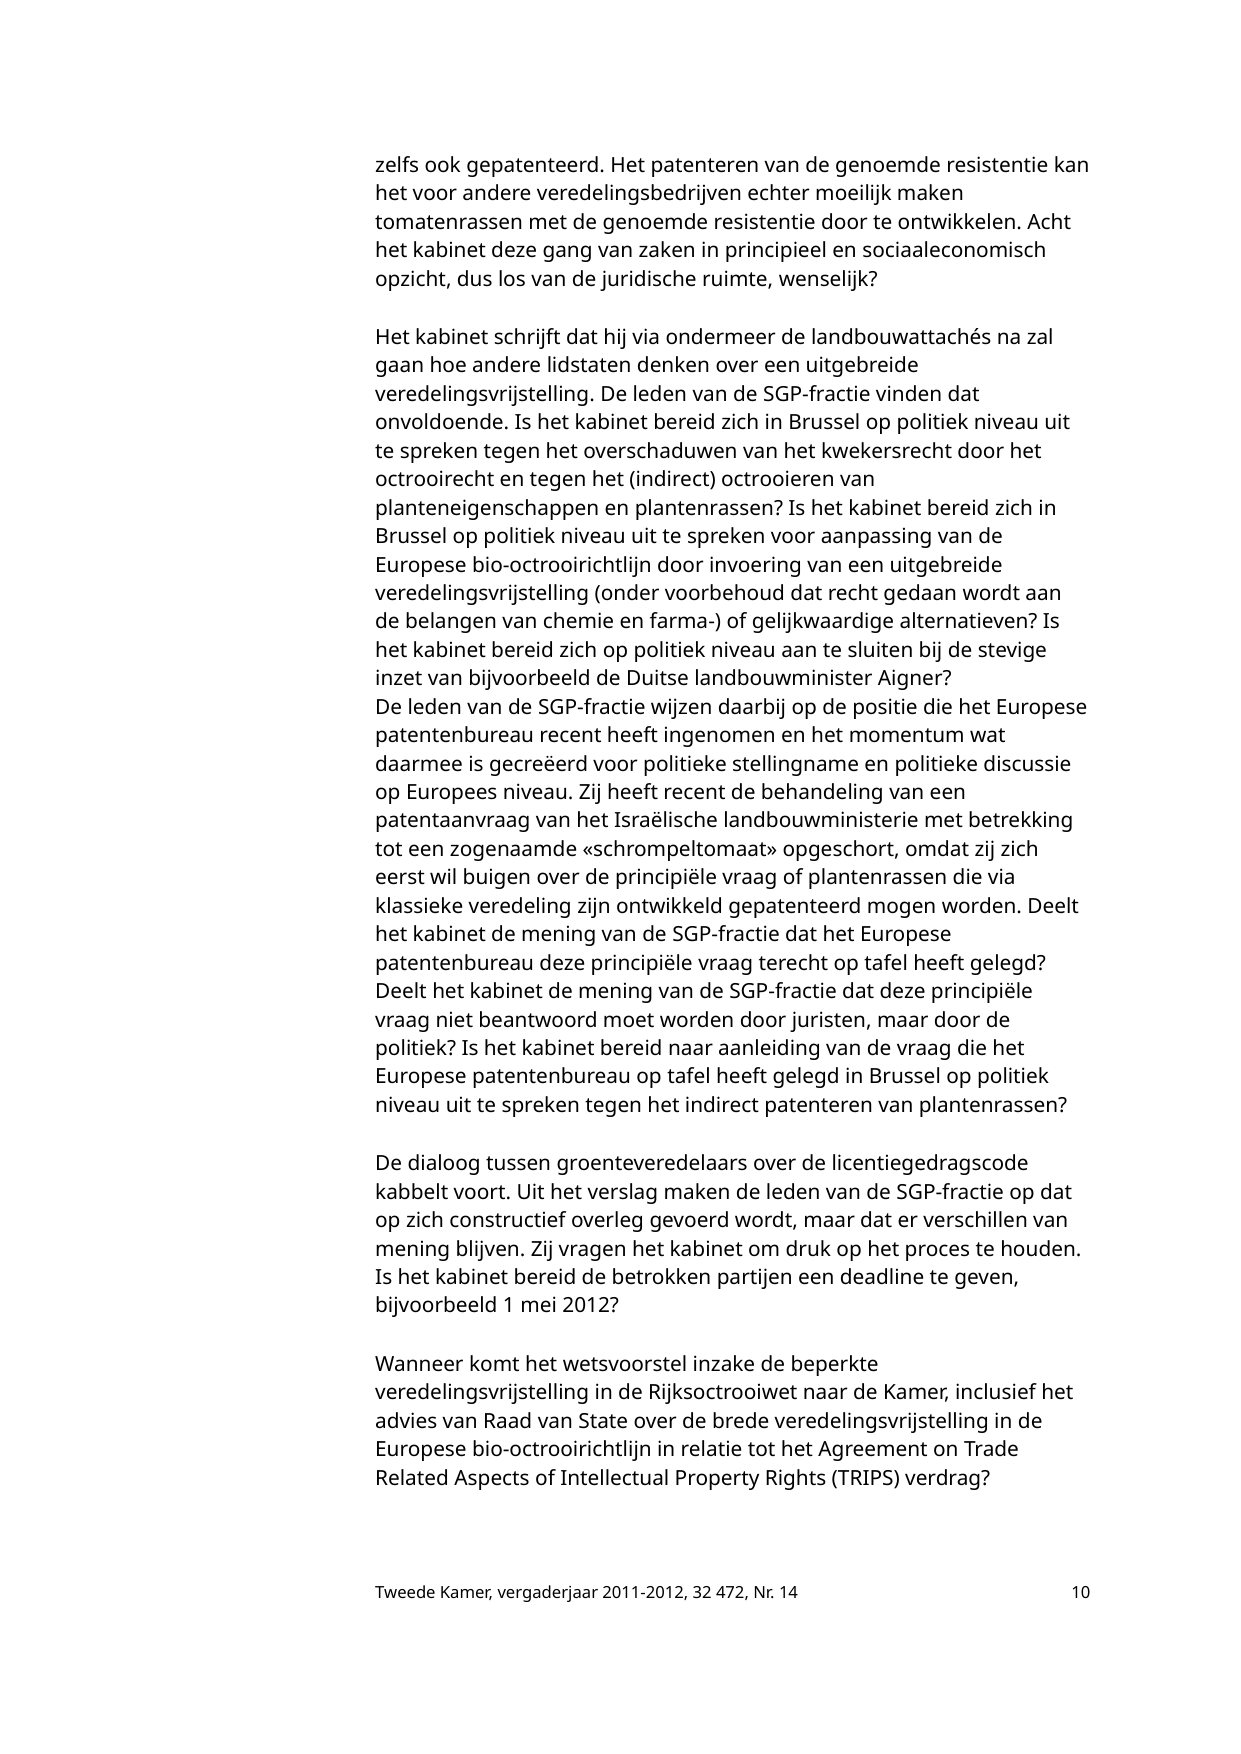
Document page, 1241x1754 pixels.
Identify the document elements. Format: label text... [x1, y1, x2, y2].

text Het kabinet schrijft dat hij via ondermeer de landbouwattachés na zal gaan hoe andere lidstaten denken over een uitgebreide veredelingsvrijstelling. De leden van de SGP-fractie vinden dat onvoldoende. Is het kabinet bereid zich in Brussel op politiek niveau uit te spreken tegen het overschaduwen van het kwekersrecht door het octrooirecht en tegen het (indirect) octrooieren van planteneigenschappen en plantenrassen? Is het kabinet bereid zich in Brussel op politiek niveau uit te spreken voor aanpassing van de Europese bio-octrooirichtlijn door invoering van een uitgebreide veredelingsvrijstelling (onder voorbehoud dat recht gedaan wordt aan de belangen van chemie en farma-) of gelijkwaardige alternatieven? Is het kabinet bereid zich op politiek niveau aan te sluiten bij de stevige inzet van bijvoorbeeld de Duitse landbouwminister Aigner? [375, 322, 1090, 692]
text Wanneer komt het wetsvoorstel inzake de beperkte veredelingsvrijstelling in de Rijksoctrooiwet naar de Kamer, inclusief het advies van Raad van State over de brede veredelingsvrijstelling in de Europese bio-octrooirichtlijn in relatie tot het Agreement on Trade Related Aspects of Intellectual Property Rights (TRIPS) verdrag? [375, 1349, 1090, 1491]
text zelfs ook gepatenteerd. Het patenteren van de genoemde resistentie kan het voor andere veredelingsbedrijven echter moeilijk maken tomatenrassen met de genoemde resistentie door te ontwikkelen. Acht het kabinet deze gang van zaken in principieel en sociaaleconomisch opzicht, dus los van de juridische ruimte, wenselijk? [375, 150, 1090, 292]
text De leden van de SGP-fractie wijzen daarbij op de positie die het Europese patentenbureau recent heeft ingenomen en het momentum wat daarmee is gecreëerd voor politieke stellingname en politieke discussie op Europees niveau. Zij heeft recent de behandeling van een patentaanvraag van het Israëlische landbouwministerie met betrekking tot een zogenaamde «schrompeltomaat» opgeschort, omdat zij zich eerst wil buigen over de principiële vraag of plantenrassen die via klassieke veredeling zijn ontwikkeld gepatenteerd mogen worden. Deelt het kabinet de mening van de SGP-fractie dat het Europese patentenbureau deze principiële vraag terecht op tafel heeft gelegd? Deelt het kabinet de mening van de SGP-fractie dat deze principiële vraag niet beantwoord moet worden door juristen, maar door de politiek? Is het kabinet bereid naar aanleiding van de vraag die het Europese patentenbureau op tafel heeft gelegd in Brussel op politiek niveau uit te spreken tegen het indirect patenteren van plantenrassen? [375, 692, 1090, 1118]
text De dialoog tussen groenteveredelaars over de licentiegedragscode kabbelt voort. Uit het verslag maken de leden van de SGP-fractie op dat op zich constructief overleg gevoerd wordt, maar dat er verschillen van mening blijven. Zij vragen het kabinet om druk op het proces te houden. Is het kabinet bereid de betrokken partijen een deadline te geven, bijvoorbeeld 1 mei 2012? [375, 1148, 1090, 1319]
